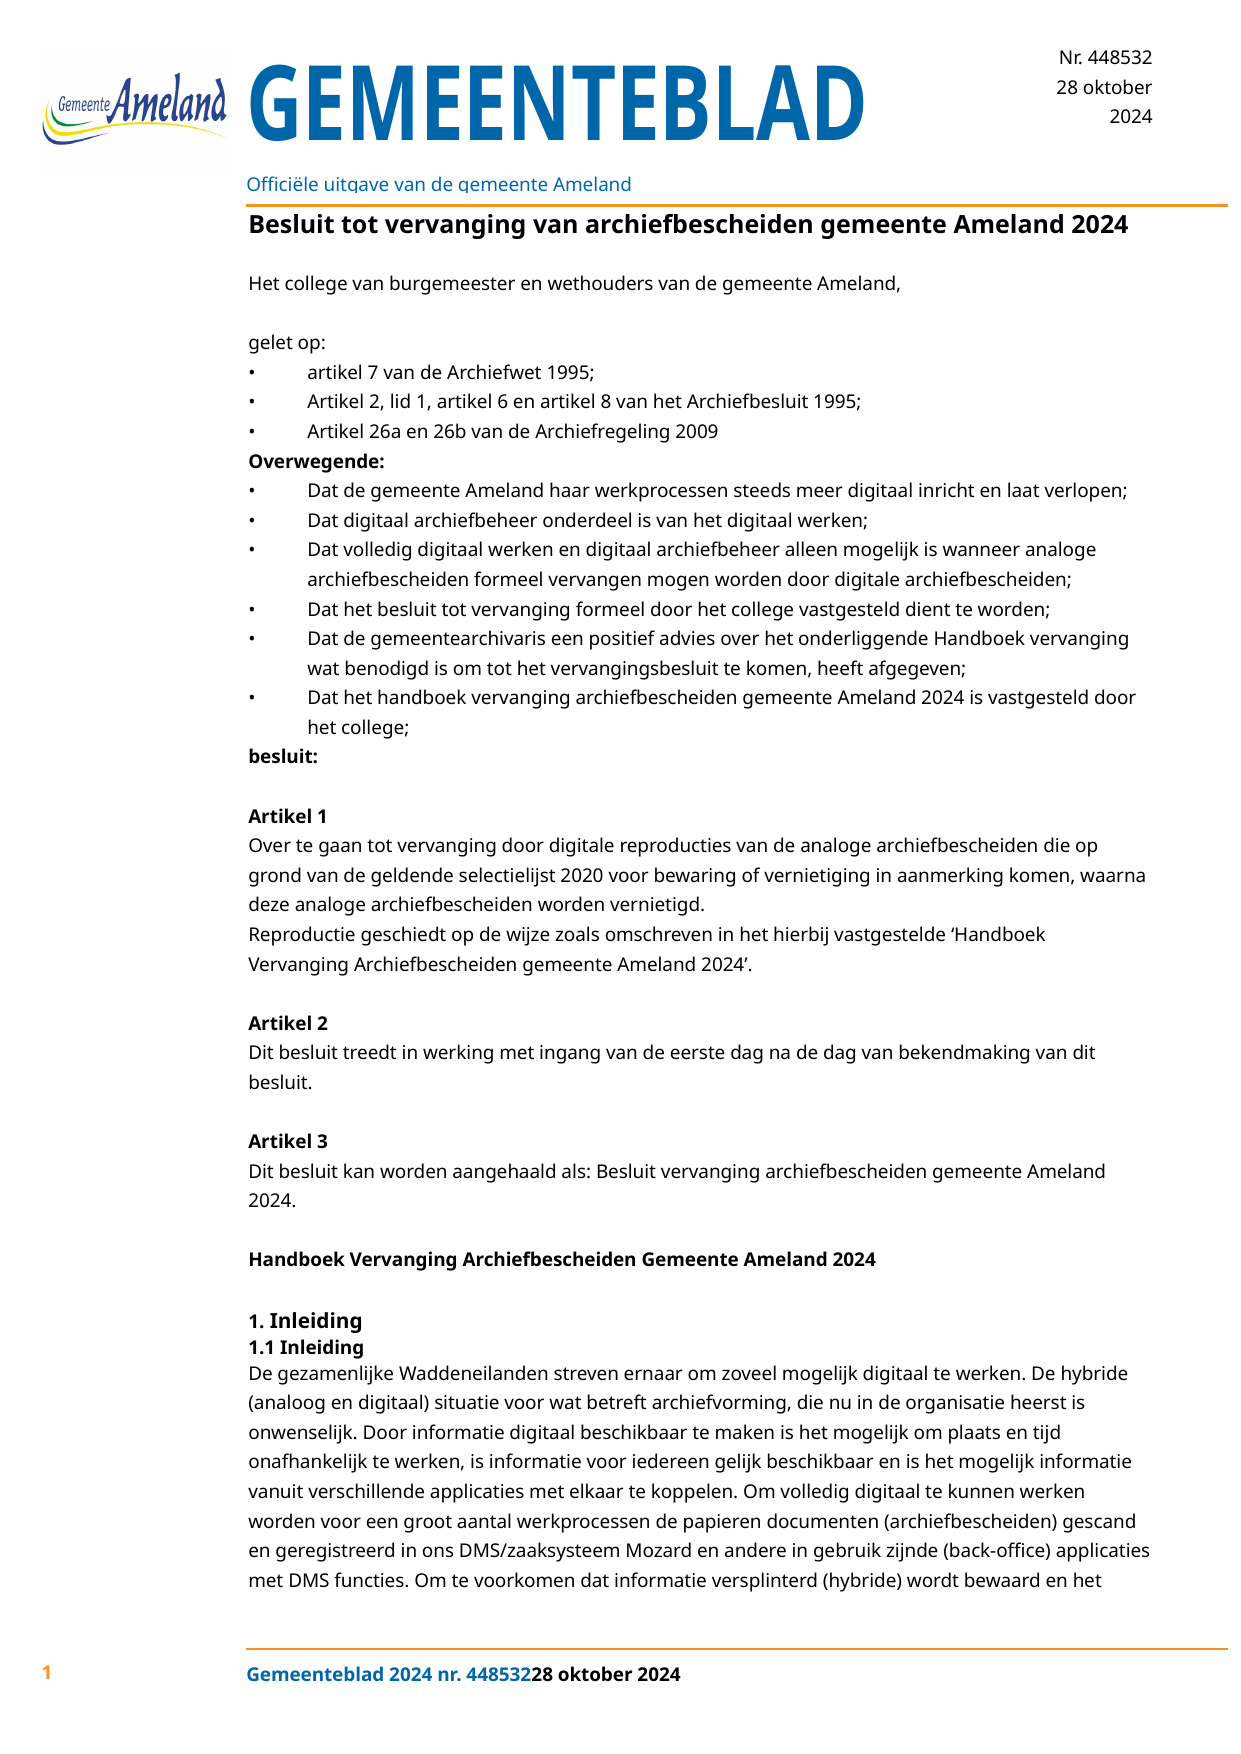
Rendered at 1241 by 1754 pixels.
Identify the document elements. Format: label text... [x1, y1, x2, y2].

text besluit: [248, 744, 1152, 769]
text gelet op: [248, 329, 1152, 355]
text 1. Inleiding [248, 1306, 1152, 1334]
picture [41, 47, 231, 172]
list Dat het handboek vervanging archiefbescheiden gemeente Ameland 2024 is vastgesteld door het college; [248, 684, 1152, 740]
text Het college van burgemeester en wethouders van de gemeente Ameland, [248, 270, 1152, 296]
text Artikel 2 [248, 1010, 1152, 1036]
list Dat de gemeente Ameland haar werkprocessen steeds meer digitaal inricht en laat verlopen; [248, 477, 1152, 503]
list Artikel 26a en 26b van de Archiefregeling 2009 [248, 418, 1152, 444]
text Overwegende: [248, 448, 1152, 473]
text Besluit tot vervanging van archiefbescheiden gemeente Ameland 2024 [248, 207, 1152, 241]
list Dat digitaal archiefbeheer onderdeel is van het digitaal werken; [248, 507, 1152, 533]
text Artikel 1 [248, 803, 1152, 828]
text Reproductie geschiedt op de wijze zoals omschreven in het hierbij vastgestelde ‘Handboek Vervanging Archiefbescheiden gemeente Ameland 2024’. [248, 921, 1152, 976]
list Dat volledig digitaal werken en digitaal archiefbeheer alleen mogelijk is wanneer analoge archiefbescheiden formeel vervangen mogen worden door digitale archiefbescheiden; [248, 537, 1152, 592]
text Handboek Vervanging Archiefbescheiden Gemeente Ameland 2024 [248, 1247, 1152, 1272]
list Dat het besluit tot vervanging formeel door het college vastgesteld dient te worden; [248, 596, 1152, 621]
text Dit besluit treedt in werking met ingang van de eerste dag na de dag van bekendmaking van dit besluit. [248, 1039, 1152, 1095]
text Dit besluit kan worden aangehaald als: Besluit vervanging archiefbescheiden gemeente Ameland 2024. [248, 1158, 1152, 1213]
text Artikel 3 [248, 1128, 1152, 1154]
text 1.1 Inleiding [248, 1334, 1152, 1360]
text Over te gaan tot vervanging door digitale reproducties van de analoge archiefbescheiden die op grond van de geldende selectielijst 2020 voor bewaring of vernietiging in aanmerking komen, waarna deze analoge archiefbescheiden worden vernietigd. [248, 832, 1152, 917]
list Dat de gemeentearchivaris een positief advies over het onderliggende Handboek vervanging wat benodigd is om tot het vervangingsbesluit te komen, heeft afgegeven; [248, 625, 1152, 681]
list artikel 7 van de Archiefwet 1995; [248, 359, 1152, 385]
text De gezamenlijke Waddeneilanden streven ernaar om zoveel mogelijk digitaal te werken. De hybride (analoog en digitaal) situatie voor wat betreft archiefvorming, die nu in de organisatie heerst is onwenselijk. Door informatie digitaal beschikbaar te maken is het mogelijk om plaats en tijd onafhankelijk te werken, is informatie voor iedereen gelijk beschikbaar en is het mogelijk informatie vanuit verschillende applicaties met elkaar te koppelen. Om volledig digitaal te kunnen werken worden voor een groot aantal werkprocessen de papieren documenten (archiefbescheiden) gescand en geregistreerd in ons DMS/zaaksysteem Mozard en andere in gebruik zijnde (back-office) applicaties met DMS functies. Om te voorkomen dat informatie versplinterd (hybride) wordt bewaard en het [248, 1360, 1152, 1593]
list Artikel 2, lid 1, artikel 6 en artikel 8 van het Archiefbesluit 1995; [248, 389, 1152, 414]
